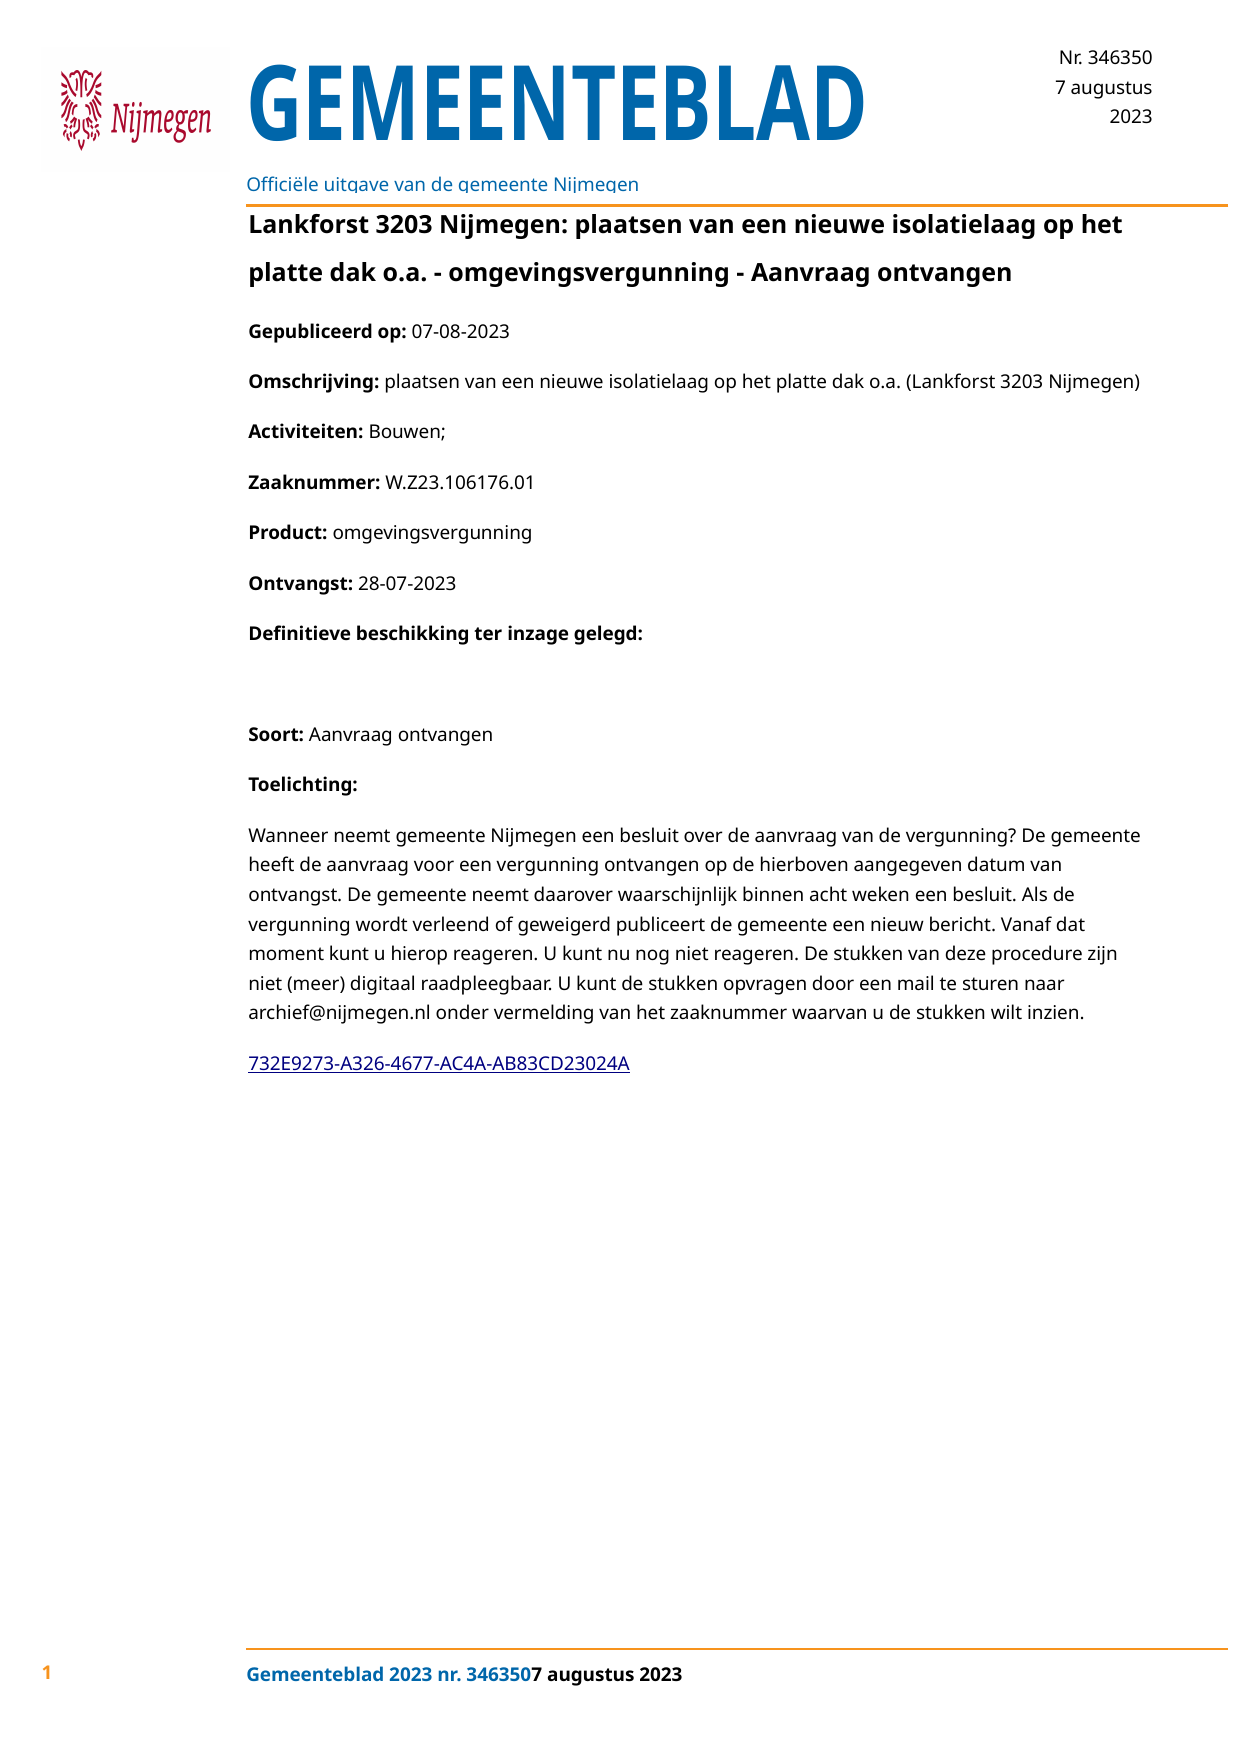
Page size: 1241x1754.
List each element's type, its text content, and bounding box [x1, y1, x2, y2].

text Activiteiten: Bouwen; [248, 419, 1152, 444]
text Soort: Aanvraag ontvangen [248, 721, 1152, 747]
text Wanneer neemt gemeente Nijmegen een besluit over de aanvraag van de vergunning? De gemeente heeft de aanvraag voor een vergunning ontvangen op de hierboven aangegeven datum van ontvangst. De gemeente neemt daarover waarschijnlijk binnen acht weken een besluit. Als de vergunning wordt verleend of geweigerd publiceert de gemeente een nieuw bericht. Vanaf dat moment kunt u hierop reageren. U kunt nu nog niet reageren. De stukken van deze procedure zijn niet (meer) digitaal raadpleegbaar. U kunt de stukken opvragen door een mail te sturen naar archief@nijmegen.nl onder vermelding van het zaaknummer waarvan u de stukken wilt inzien. [248, 822, 1152, 1025]
text Toelichting: [248, 772, 1152, 797]
text Omschrijving: plaatsen van een nieuwe isolatielaag op het platte dak o.a. (Lankforst 3203 Nijmegen) [248, 368, 1152, 394]
text Gepubliceerd op: 07-08-2023 [248, 318, 1152, 344]
text 732E9273-A326-4677-AC4A-AB83CD23024A [248, 1050, 1152, 1076]
text Ontvangst: 28-07-2023 [248, 570, 1152, 596]
text Zaaknummer: W.Z23.106176.01 [248, 469, 1152, 495]
text Definitieve beschikking ter inzage gelegd: [248, 620, 1152, 646]
text Lankforst 3203 Nijmegen: plaatsen van een nieuwe isolatielaag op het platte dak o.a. - omgevingsvergunning - Aanvraag ontvangen [248, 207, 1152, 288]
text Product: omgevingsvergunning [248, 519, 1152, 545]
picture [41, 47, 231, 172]
